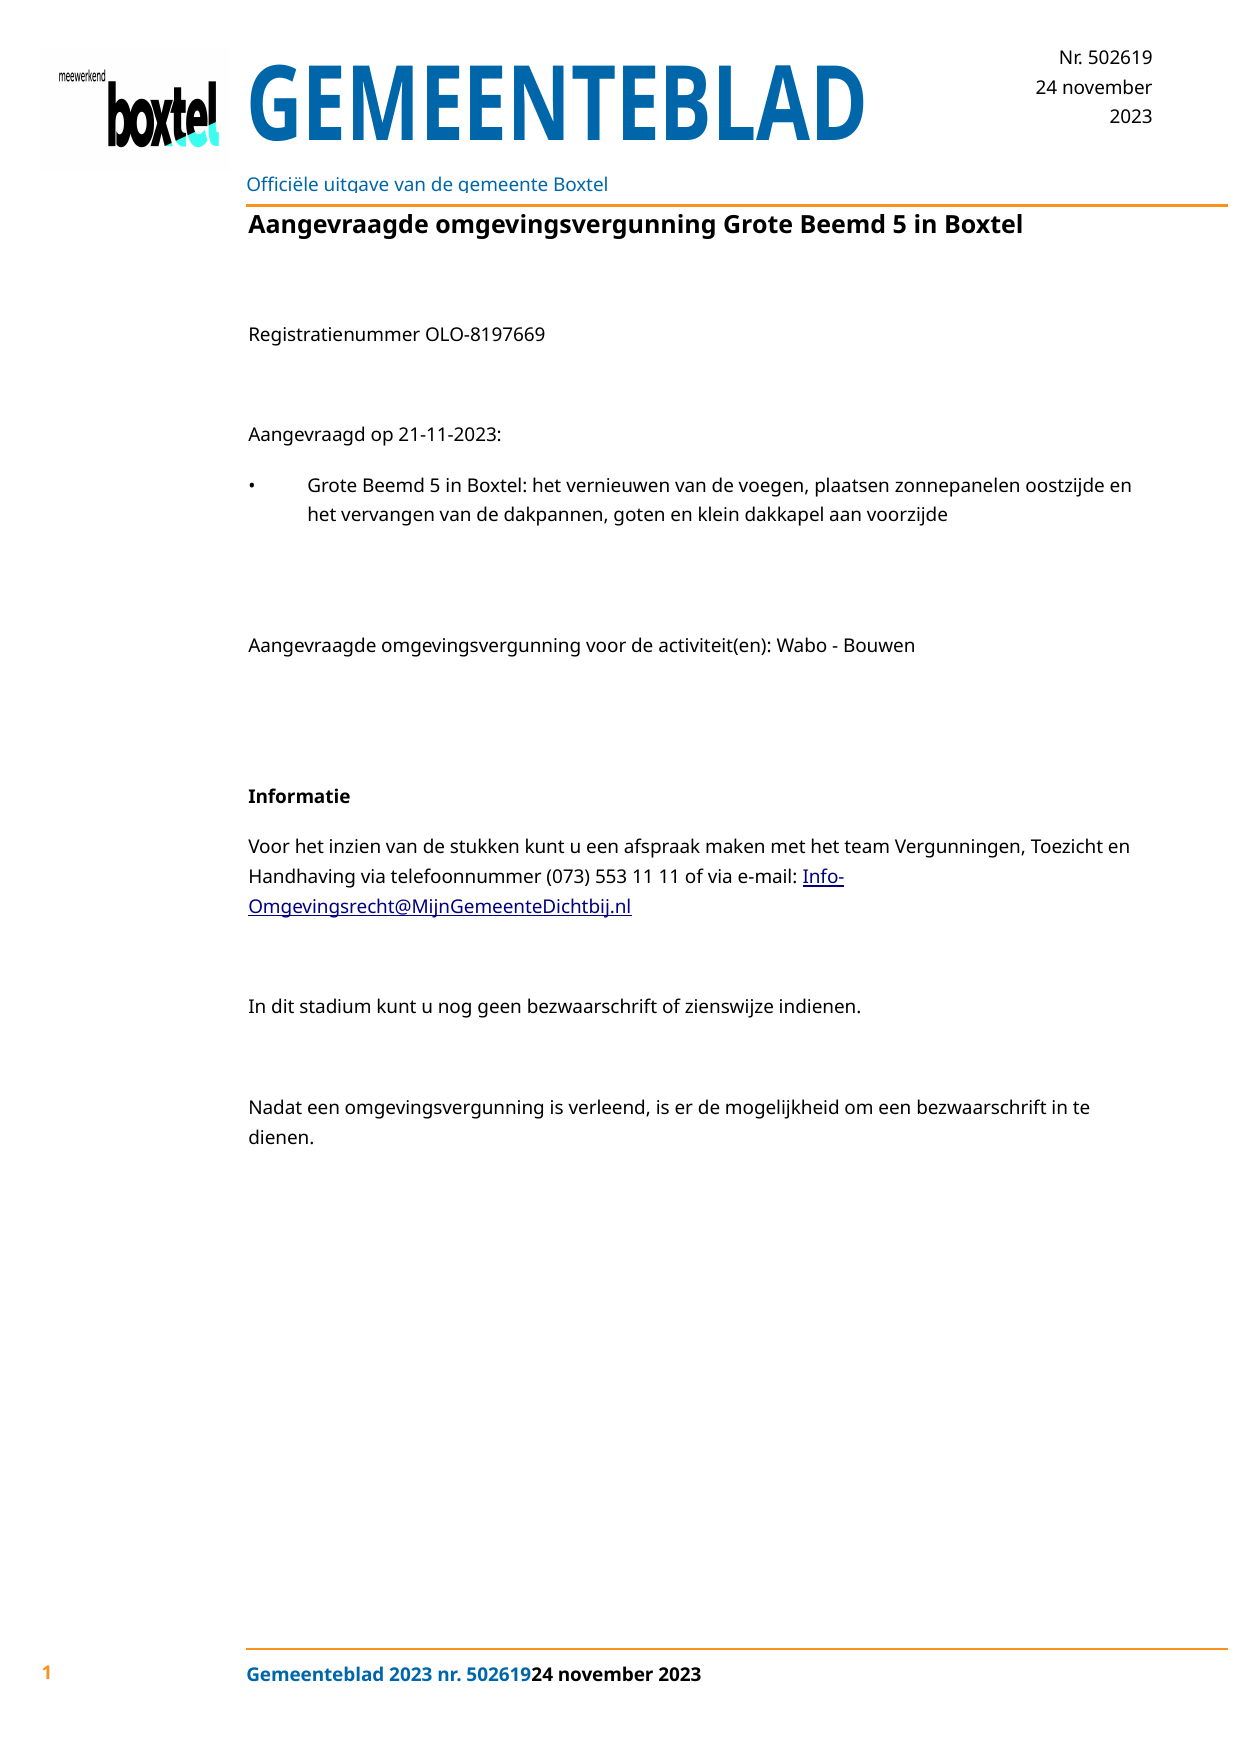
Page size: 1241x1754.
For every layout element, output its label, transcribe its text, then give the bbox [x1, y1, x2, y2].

list Grote Beemd 5 in Boxtel: het vernieuwen van de voegen, plaatsen zonnepanelen oostzijde en het vervangen van de dakpannen, goten en klein dakkapel aan voorzijde [248, 472, 1152, 527]
text Voor het inzien van de stukken kunt u een afspraak maken met het team Vergunningen, Toezicht en Handhaving via telefoonnummer (073) 553 11 11 of via e-mail: Info-Omgevingsrecht@MijnGemeenteDichtbij.nl [248, 834, 1152, 918]
text In dit stadium kunt u nog geen bezwaarschrift of zienswijze indienen. [248, 994, 1152, 1019]
text Informatie [248, 783, 1152, 809]
text Aangevraagd op 21-11-2023: [248, 422, 1152, 447]
picture [41, 47, 231, 172]
text Aangevraagde omgevingsvergunning voor de activiteit(en): Wabo - Bouwen [248, 632, 1152, 658]
text Registratienummer OLO-8197669 [248, 321, 1152, 346]
text Nadat een omgevingsvergunning is verleend, is er de mogelijkheid om een bezwaarschrift in te dienen. [248, 1094, 1152, 1150]
text Aangevraagde omgevingsvergunning Grote Beemd 5 in Boxtel [248, 207, 1152, 241]
